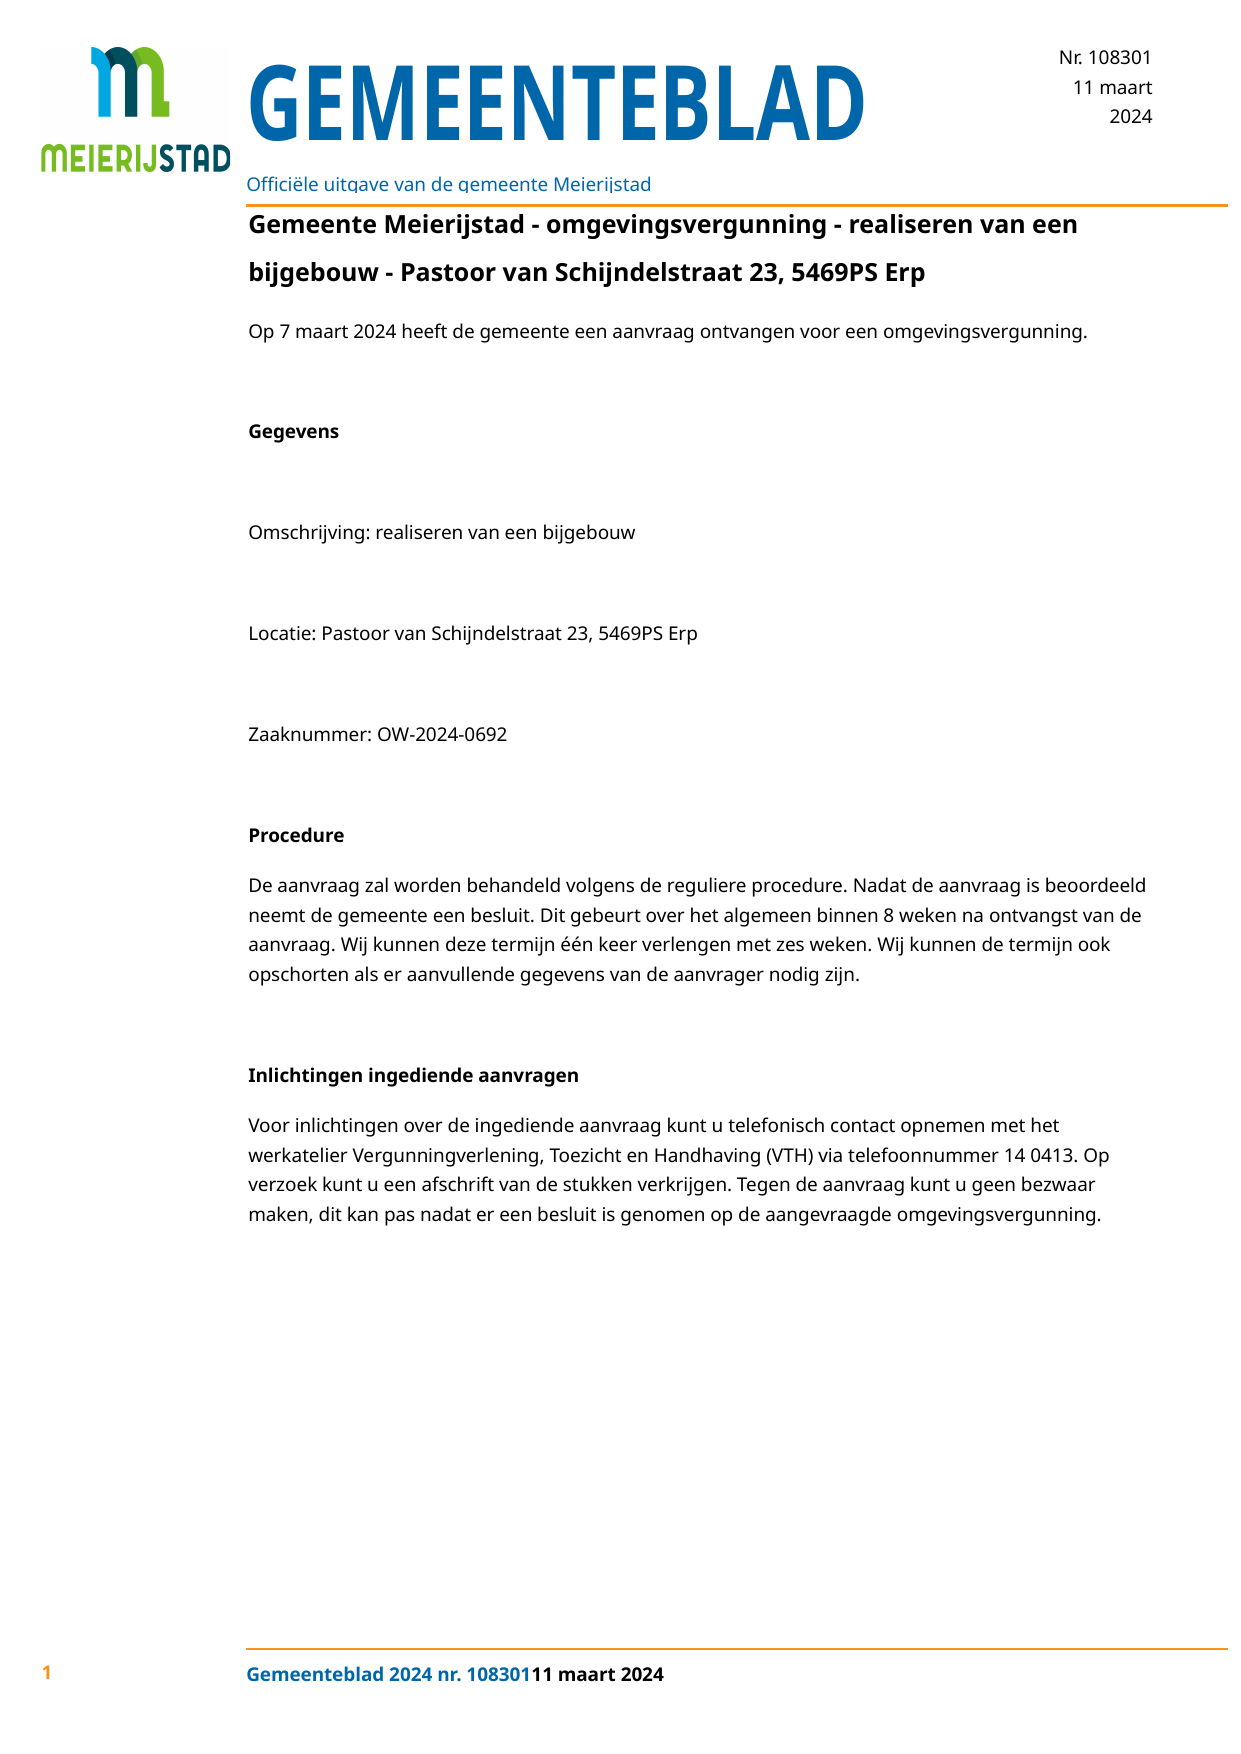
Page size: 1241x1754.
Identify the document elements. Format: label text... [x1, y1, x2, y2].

text Locatie: Pastoor van Schijndelstraat 23, 5469PS Erp [248, 620, 1152, 646]
text Zaaknummer: OW-2024-0692 [248, 721, 1152, 747]
text De aanvraag zal worden behandeld volgens de reguliere procedure. Nadat de aanvraag is beoordeeld neemt de gemeente een besluit. Dit gebeurt over het algemeen binnen 8 weken na ontvangst van de aanvraag. Wij kunnen deze termijn één keer verlengen met zes weken. Wij kunnen de termijn ook opschorten als er aanvullende gegevens van de aanvrager nodig zijn. [248, 872, 1152, 987]
text Voor inlichtingen over de ingediende aanvraag kunt u telefonisch contact opnemen met het werkatelier Vergunningverlening, Toezicht en Handhaving (VTH) via telefoonnummer 14 0413. Op verzoek kunt u een afschrift van de stukken verkrijgen. Tegen de aanvraag kunt u geen bezwaar maken, dit kan pas nadat er een besluit is genomen op de aangevraagde omgevingsvergunning. [248, 1112, 1152, 1227]
text Op 7 maart 2024 heeft de gemeente een aanvraag ontvangen voor een omgevingsvergunning. [248, 318, 1152, 344]
text Gemeente Meierijstad - omgevingsvergunning - realiseren van een bijgebouw - Pastoor van Schijndelstraat 23, 5469PS Erp [248, 207, 1152, 288]
picture [41, 47, 231, 172]
text Procedure [248, 822, 1152, 848]
text Omschrijving: realiseren van een bijgebouw [248, 519, 1152, 545]
text Gegevens [248, 419, 1152, 444]
text Inlichtingen ingediende aanvragen [248, 1062, 1152, 1088]
